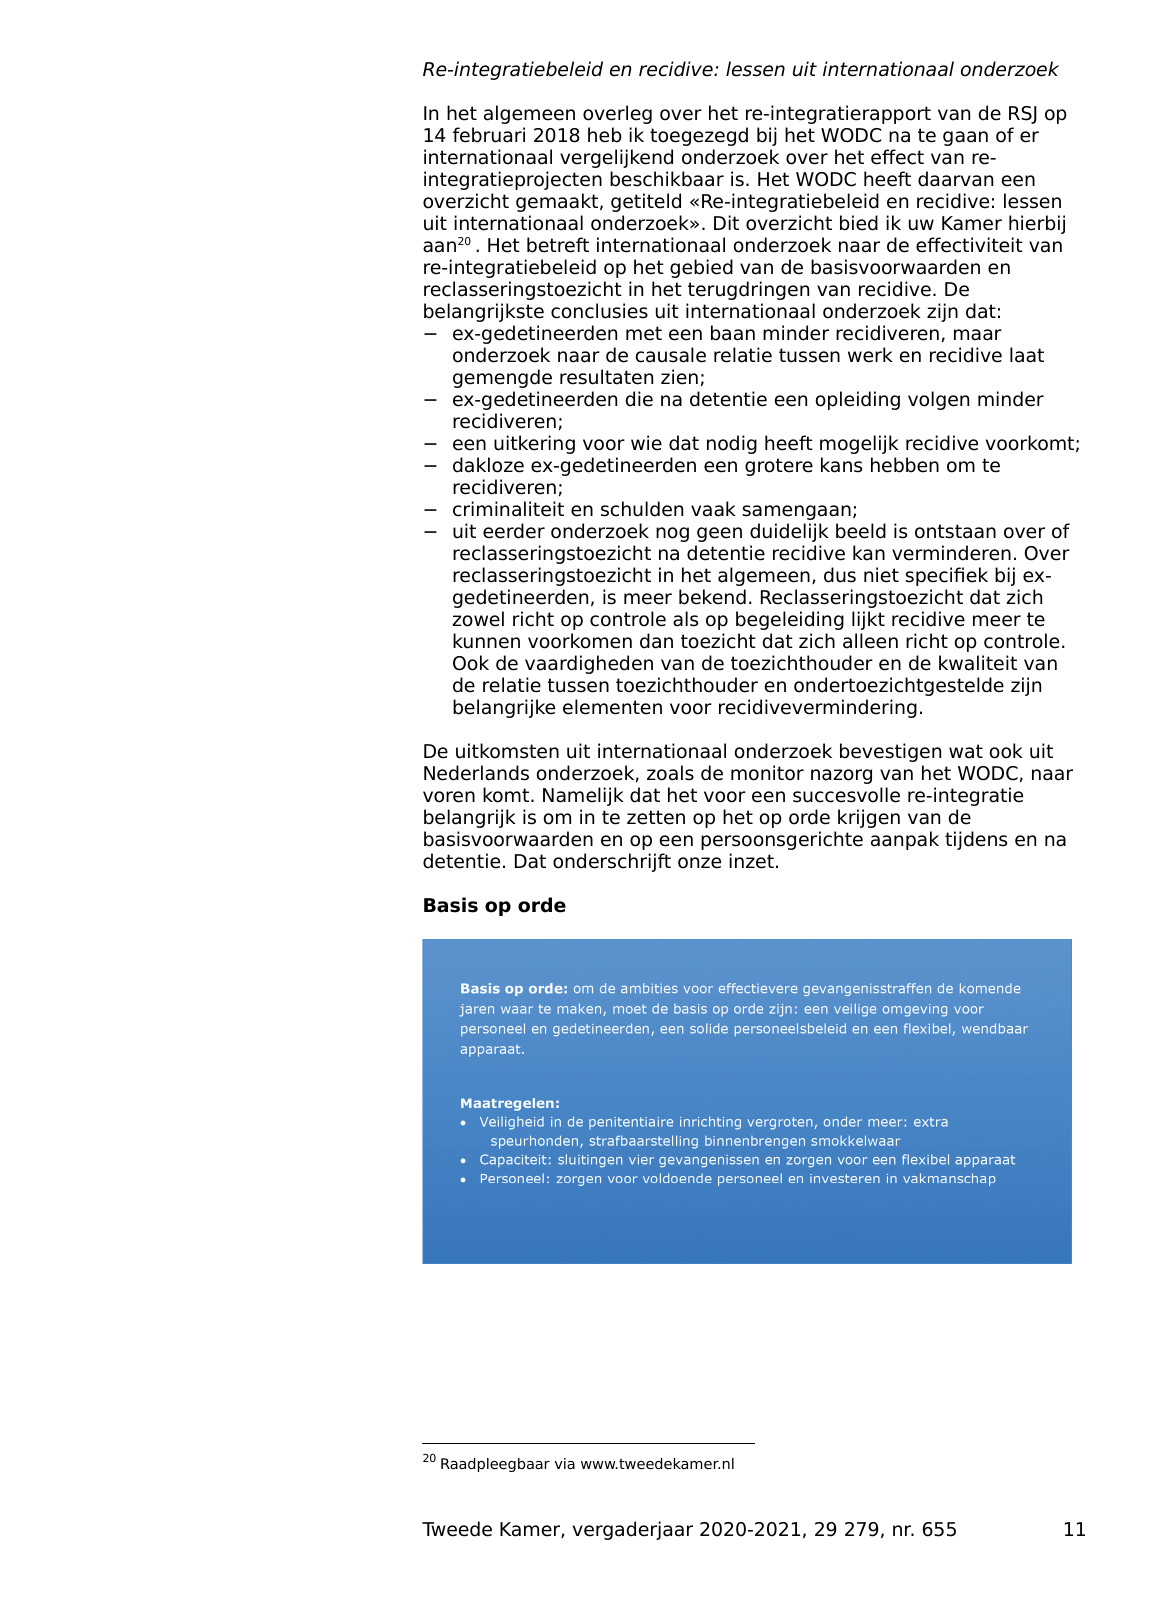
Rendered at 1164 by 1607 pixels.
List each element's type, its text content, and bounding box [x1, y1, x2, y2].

text − criminaliteit en schulden vaak samengaan; [422, 499, 1087, 521]
picture [422, 939, 1072, 1264]
text Raadpleegbaar via www.tweedekamer.nl [422, 1452, 1087, 1474]
text − uit eerder onderzoek nog geen duidelijk beeld is ontstaan over of reclasseringstoezicht na detentie recidive kan verminderen. Over reclasseringstoezicht in het algemeen, dus niet specifiek bij ex-gedetineerden, is meer bekend. Reclasseringstoezicht dat zich zowel richt op controle als op begeleiding lijkt recidive meer te kunnen voorkomen dan toezicht dat zich alleen richt op controle. Ook de vaardigheden van de toezichthouder en de kwaliteit van de relatie tussen toezichthouder en ondertoezichtgestelde zijn belangrijke elementen voor recidivevermindering. [422, 521, 1087, 719]
text − ex-gedetineerden die na detentie een opleiding volgen minder recidiveren; [422, 389, 1087, 433]
text In het algemeen overleg over het re-integratierapport van de RSJ op 14 februari 2018 heb ik toegezegd bij het WODC na te gaan of er internationaal vergelijkend onderzoek over het effect van re-integratieprojecten beschikbaar is. Het WODC heeft daarvan een overzicht gemaakt, getiteld «Re-integratiebeleid en recidive: lessen uit internationaal onderzoek». Dit overzicht bied ik uw Kamer hierbij aan. Het betreft internationaal onderzoek naar de effectiviteit van re-integratiebeleid op het gebied van de basisvoorwaarden en reclasseringstoezicht in het terugdringen van recidive. De belangrijkste conclusies uit internationaal onderzoek zijn dat: [422, 103, 1087, 323]
subtitle Basis op orde [422, 895, 1087, 917]
text − ex-gedetineerden met een baan minder recidiveren, maar onderzoek naar de causale relatie tussen werk en recidive laat gemengde resultaten zien; [422, 323, 1087, 389]
text − een uitkering voor wie dat nodig heeft mogelijk recidive voorkomt; [422, 433, 1087, 455]
text − dakloze ex-gedetineerden een grotere kans hebben om te recidiveren; [422, 455, 1087, 499]
text De uitkomsten uit internationaal onderzoek bevestigen wat ook uit Nederlands onderzoek, zoals de monitor nazorg van het WODC, naar voren komt. Namelijk dat het voor een succesvolle re-integratie belangrijk is om in te zetten op het op orde krijgen van de basisvoorwaarden en op een persoonsgerichte aanpak tijdens en na detentie. Dat onderschrijft onze inzet. [422, 741, 1087, 873]
subtitle Re-integratiebeleid en recidive: lessen uit internationaal onderzoek [422, 59, 1087, 81]
